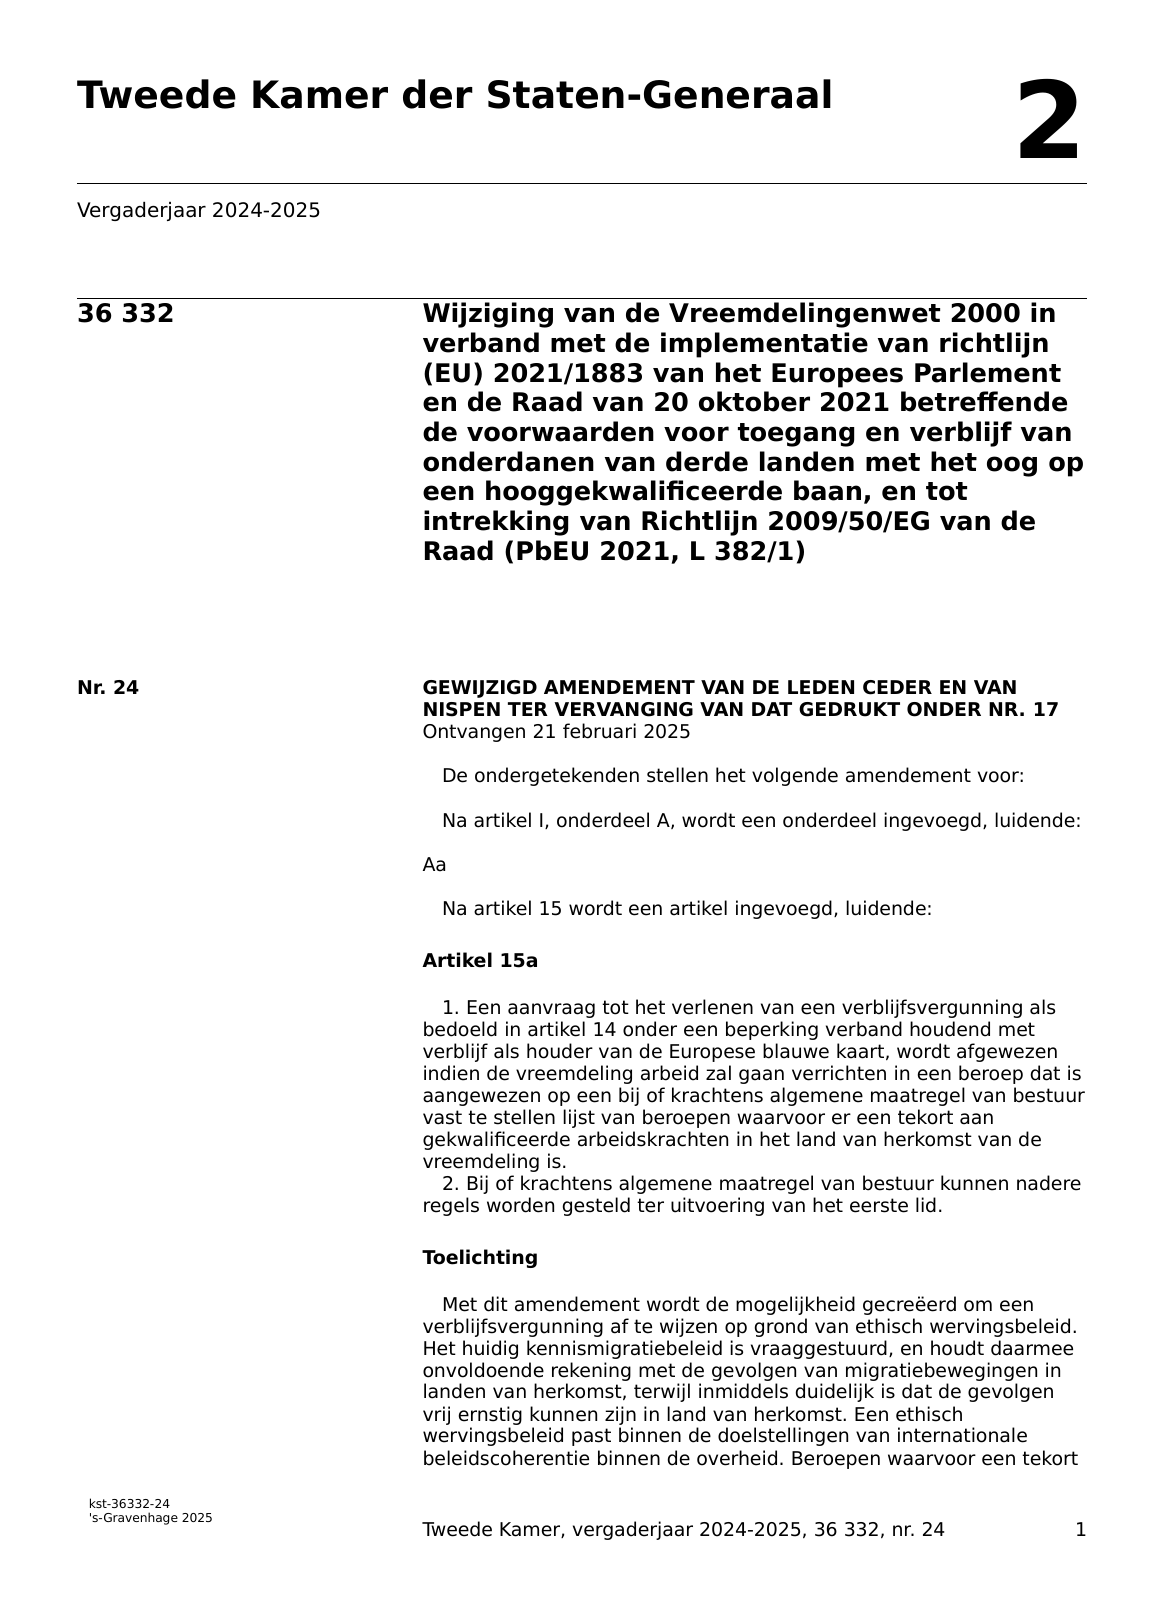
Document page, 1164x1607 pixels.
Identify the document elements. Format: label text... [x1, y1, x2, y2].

text 1. Een aanvraag tot het verlenen van een verblijfsvergunning als bedoeld in artikel 14 onder een beperking verband houdend met verblijf als houder van de Europese blauwe kaart, wordt afgewezen indien de vreemdeling arbeid zal gaan verrichten in een beroep dat is aangewezen op een bij of krachtens algemene maatregel van bestuur vast te stellen lijst van beroepen waarvoor er een tekort aan gekwalificeerde arbeidskrachten in het land van herkomst van de vreemdeling is. [422, 997, 1087, 1173]
text kst-36332-24 [88, 1497, 323, 1511]
table_cell Vergaderjaar 2024-2025 [77, 184, 1087, 298]
text 2. Bij of krachtens algemene maatregel van bestuur kunnen nadere regels worden gesteld ter uitvoering van het eerste lid. [422, 1173, 1087, 1217]
text Ontvangen 21 februari 2025 [422, 721, 1087, 743]
subtitle Artikel 15a [422, 950, 1087, 972]
text De ondergetekenden stellen het volgende amendement voor: [422, 765, 1087, 787]
subtitle 36 332 Wijziging van de Vreemdelingenwet 2000 in verband met de implementatie van richtlijn (EU) 2021/1883 van het Europees Parlement en de Raad van 20 oktober 2021 betreffende de voorwaarden voor toegang en verblijf van onderdanen van derde landen met het oog op een hooggekwalificeerde baan, en tot intrekking van Richtlijn 2009/50/EG van de Raad (PbEU 2021, L 382/1) [77, 299, 1087, 566]
subtitle Toelichting [422, 1247, 1087, 1268]
text 's-Gravenhage 2025 [88, 1511, 323, 1525]
text Na artikel I, onderdeel A, wordt een onderdeel ingevoegd, luidende: [422, 809, 1087, 831]
text Aa [422, 854, 1087, 876]
table_header 2 [886, 59, 1087, 183]
text Na artikel 15 wordt een artikel ingevoegd, luidende: [422, 898, 1087, 920]
text Met dit amendement wordt de mogelijkheid gecreëerd om een verblijfsvergunning af te wijzen op grond van ethisch wervingsbeleid. Het huidig kennismigratiebeleid is vraaggestuurd, en houdt daarmee onvoldoende rekening met de gevolgen van migratiebewegingen in landen van herkomst, terwijl inmiddels duidelijk is dat de gevolgen vrij ernstig kunnen zijn in land van herkomst. Een ethisch wervingsbeleid past binnen de doelstellingen van internationale beleidscoherentie binnen de overheid. Beroepen waarvoor een tekort [422, 1293, 1087, 1469]
subtitle Nr. 24 GEWIJZIGD AMENDEMENT VAN DE LEDEN CEDER EN VAN NISPEN TER VERVANGING VAN DAT GEDRUKT ONDER NR. 17 [77, 677, 1087, 721]
table_header Tweede Kamer der Staten-Generaal [77, 59, 886, 183]
